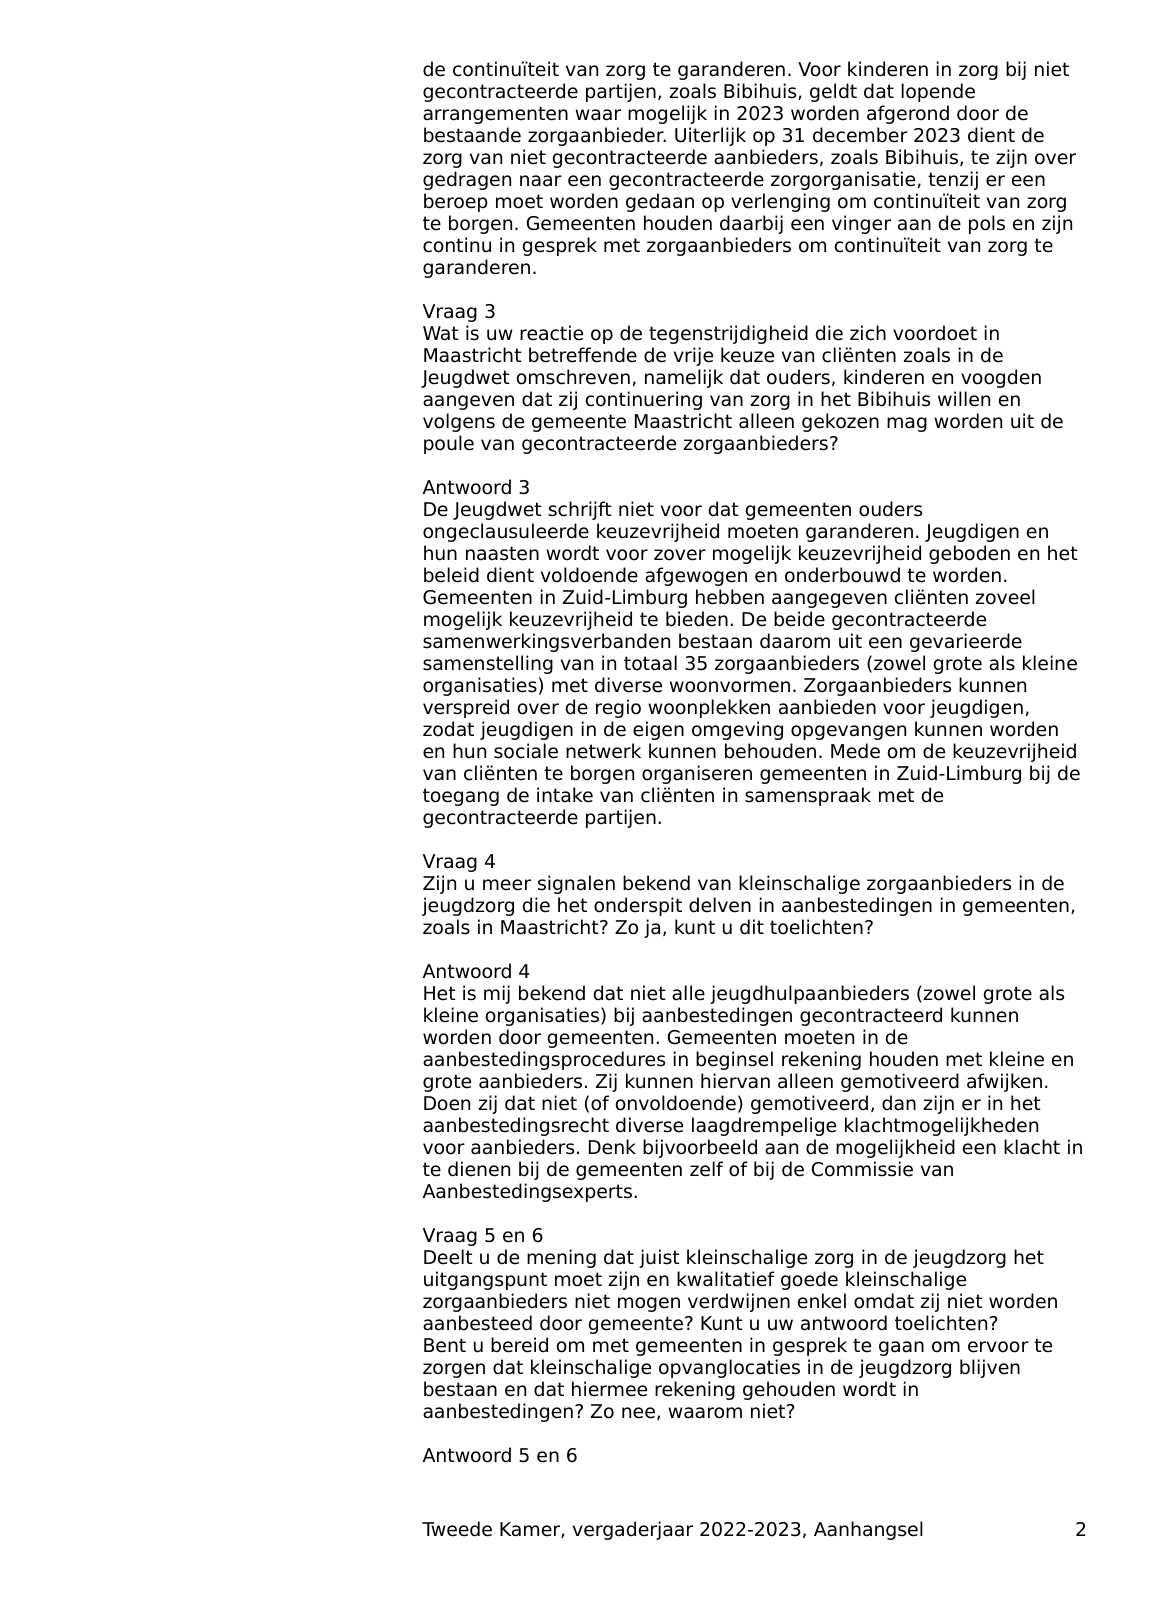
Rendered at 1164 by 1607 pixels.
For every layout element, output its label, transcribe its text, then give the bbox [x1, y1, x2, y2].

text Deelt u de mening dat juist kleinschalige zorg in de jeugdzorg het uitgangspunt moet zijn en kwalitatief goede kleinschalige zorgaanbieders niet mogen verdwijnen enkel omdat zij niet worden aanbesteed door gemeente? Kunt u uw antwoord toelichten? [422, 1247, 1087, 1335]
text De Jeugdwet schrijft niet voor dat gemeenten ouders ongeclausuleerde keuzevrijheid moeten garanderen. Jeugdigen en hun naasten wordt voor zover mogelijk keuzevrijheid geboden en het beleid dient voldoende afgewogen en onderbouwd te worden. Gemeenten in Zuid-Limburg hebben aangegeven cliënten zoveel mogelijk keuzevrijheid te bieden. De beide gecontracteerde samenwerkingsverbanden bestaan daarom uit een gevarieerde samenstelling van in totaal 35 zorgaanbieders (zowel grote als kleine organisaties) met diverse woonvormen. Zorgaanbieders kunnen verspreid over de regio woonplekken aanbieden voor jeugdigen, zodat jeugdigen in de eigen omgeving opgevangen kunnen worden en hun sociale netwerk kunnen behouden. Mede om de keuzevrijheid van cliënten te borgen organiseren gemeenten in Zuid-Limburg bij de toegang de intake van cliënten in samenspraak met de gecontracteerde partijen. [422, 499, 1087, 829]
text Vraag 4 [422, 851, 1087, 873]
text Vraag 5 en 6 [422, 1225, 1087, 1247]
text Wat is uw reactie op de tegenstrijdigheid die zich voordoet in Maastricht betreffende de vrije keuze van cliënten zoals in de Jeugdwet omschreven, namelijk dat ouders, kinderen en voogden aangeven dat zij continuering van zorg in het Bibihuis willen en volgens de gemeente Maastricht alleen gekozen mag worden uit de poule van gecontracteerde zorgaanbieders? [422, 323, 1087, 455]
text Zijn u meer signalen bekend van kleinschalige zorgaanbieders in de jeugdzorg die het onderspit delven in aanbestedingen in gemeenten, zoals in Maastricht? Zo ja, kunt u dit toelichten? [422, 873, 1087, 939]
text Vraag 3 [422, 301, 1087, 323]
text Antwoord 3 [422, 477, 1087, 499]
text de continuïteit van zorg te garanderen. Voor kinderen in zorg bij niet gecontracteerde partijen, zoals Bibihuis, geldt dat lopende arrangementen waar mogelijk in 2023 worden afgerond door de bestaande zorgaanbieder. Uiterlijk op 31 december 2023 dient de zorg van niet gecontracteerde aanbieders, zoals Bibihuis, te zijn over gedragen naar een gecontracteerde zorgorganisatie, tenzij er een beroep moet worden gedaan op verlenging om continuïteit van zorg te borgen. Gemeenten houden daarbij een vinger aan de pols en zijn continu in gesprek met zorgaanbieders om continuïteit van zorg te garanderen. [422, 59, 1087, 279]
text Het is mij bekend dat niet alle jeugdhulpaanbieders (zowel grote als kleine organisaties) bij aanbestedingen gecontracteerd kunnen worden door gemeenten. Gemeenten moeten in de aanbestedingsprocedures in beginsel rekening houden met kleine en grote aanbieders. Zij kunnen hiervan alleen gemotiveerd afwijken. Doen zij dat niet (of onvoldoende) gemotiveerd, dan zijn er in het aanbestedingsrecht diverse laagdrempelige klachtmogelijkheden voor aanbieders. Denk bijvoorbeeld aan de mogelijkheid een klacht in te dienen bij de gemeenten zelf of bij de Commissie van Aanbestedingsexperts. [422, 983, 1087, 1203]
text Antwoord 4 [422, 961, 1087, 983]
text Antwoord 5 en 6 [422, 1445, 1087, 1467]
text Bent u bereid om met gemeenten in gesprek te gaan om ervoor te zorgen dat kleinschalige opvanglocaties in de jeugdzorg blijven bestaan en dat hiermee rekening gehouden wordt in aanbestedingen? Zo nee, waarom niet? [422, 1335, 1087, 1423]
